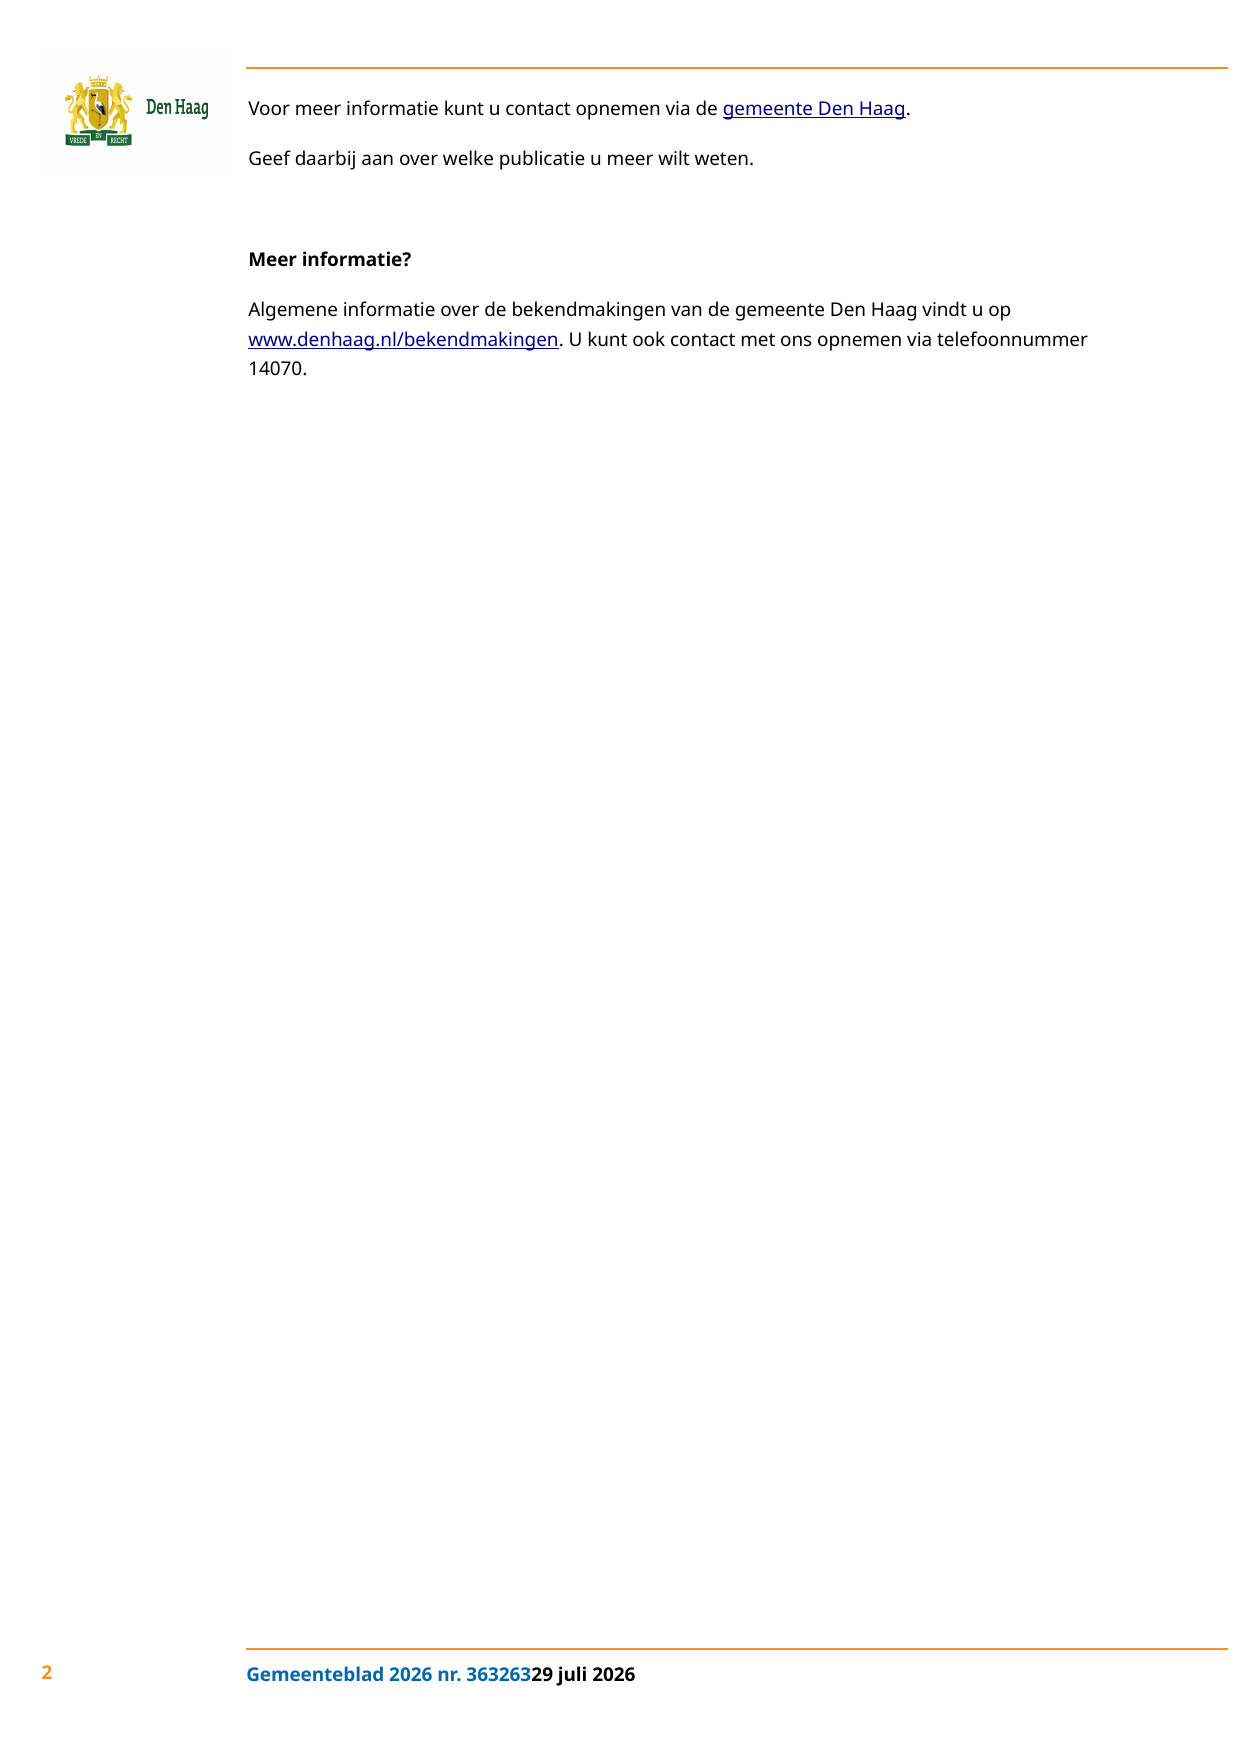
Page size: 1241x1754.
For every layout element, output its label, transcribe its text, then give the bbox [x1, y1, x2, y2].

text Geef daarbij aan over welke publicatie u meer wilt weten. [248, 145, 1152, 171]
text Voor meer informatie kunt u contact opnemen via de gemeente Den Haag. [248, 95, 1152, 121]
text Meer informatie? [248, 246, 1152, 272]
text Algemene informatie over de bekendmakingen van de gemeente Den Haag vindt u op www.denhaag.nl/bekendmakingen. U kunt ook contact met ons opnemen via telefoonnummer 14070. [248, 296, 1152, 381]
picture [41, 47, 231, 172]
